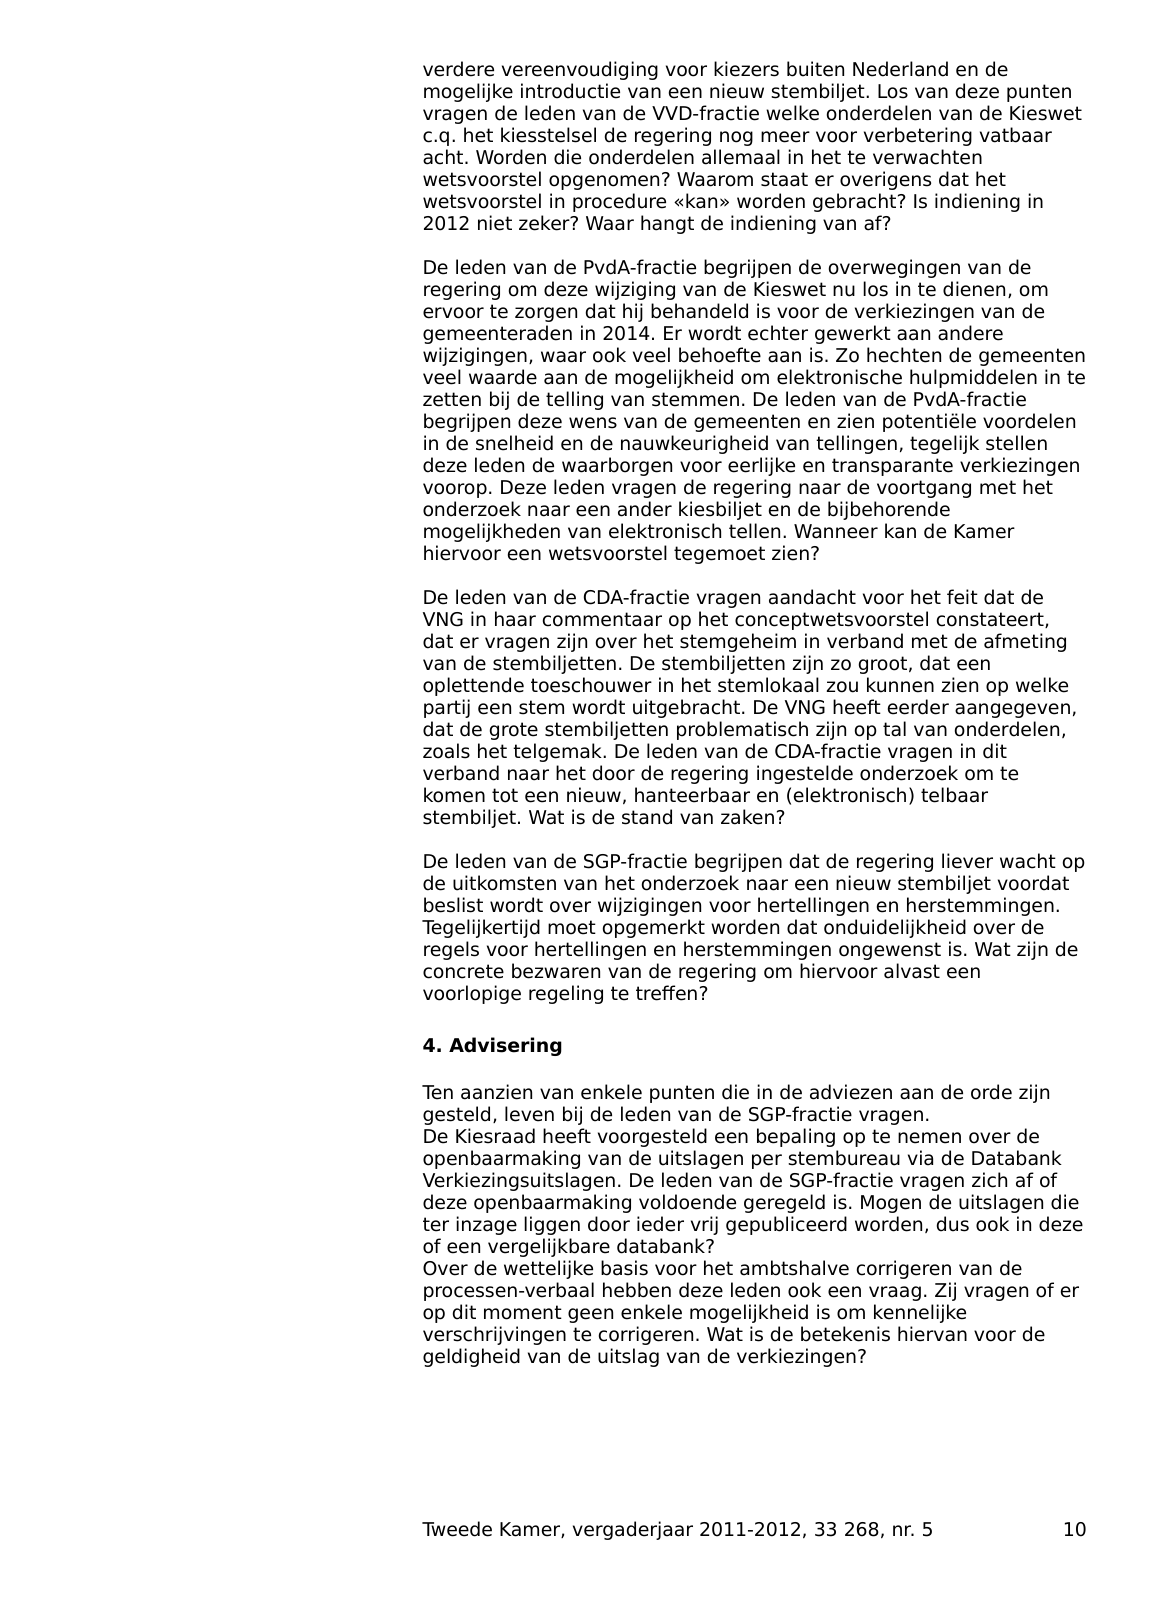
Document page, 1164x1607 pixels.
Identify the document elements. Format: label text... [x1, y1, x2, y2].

text Ten aanzien van enkele punten die in de adviezen aan de orde zijn gesteld, leven bij de leden van de SGP-fractie vragen. [422, 1082, 1087, 1126]
text De leden van de SGP-fractie begrijpen dat de regering liever wacht op de uitkomsten van het onderzoek naar een nieuw stembiljet voordat beslist wordt over wijzigingen voor hertellingen en herstemmingen. Tegelijkertijd moet opgemerkt worden dat onduidelijkheid over de regels voor hertellingen en herstemmingen ongewenst is. Wat zijn de concrete bezwaren van de regering om hiervoor alvast een voorlopige regeling te treffen? [422, 851, 1087, 1005]
subtitle 4. Advisering [422, 1035, 1087, 1057]
text De Kiesraad heeft voorgesteld een bepaling op te nemen over de openbaarmaking van de uitslagen per stembureau via de Databank Verkiezingsuitslagen. De leden van de SGP-fractie vragen zich af of deze openbaarmaking voldoende geregeld is. Mogen de uitslagen die ter inzage liggen door ieder vrij gepubliceerd worden, dus ook in deze of een vergelijkbare databank? [422, 1126, 1087, 1258]
text verdere vereenvoudiging voor kiezers buiten Nederland en de mogelijke introductie van een nieuw stembiljet. Los van deze punten vragen de leden van de VVD-fractie welke onderdelen van de Kieswet c.q. het kiesstelsel de regering nog meer voor verbetering vatbaar acht. Worden die onderdelen allemaal in het te verwachten wetsvoorstel opgenomen? Waarom staat er overigens dat het wetsvoorstel in procedure «kan» worden gebracht? Is indiening in 2012 niet zeker? Waar hangt de indiening van af? [422, 59, 1087, 235]
text De leden van de CDA-fractie vragen aandacht voor het feit dat de VNG in haar commentaar op het conceptwetsvoorstel constateert, dat er vragen zijn over het stemgeheim in verband met de afmeting van de stembiljetten. De stembiljetten zijn zo groot, dat een oplettende toeschouwer in het stemlokaal zou kunnen zien op welke partij een stem wordt uitgebracht. De VNG heeft eerder aangegeven, dat de grote stembiljetten problematisch zijn op tal van onderdelen, zoals het telgemak. De leden van de CDA-fractie vragen in dit verband naar het door de regering ingestelde onderzoek om te komen tot een nieuw, hanteerbaar en (elektronisch) telbaar stembiljet. Wat is de stand van zaken? [422, 587, 1087, 829]
text De leden van de PvdA-fractie begrijpen de overwegingen van de regering om deze wijziging van de Kieswet nu los in te dienen, om ervoor te zorgen dat hij behandeld is voor de verkiezingen van de gemeenteraden in 2014. Er wordt echter gewerkt aan andere wijzigingen, waar ook veel behoefte aan is. Zo hechten de gemeenten veel waarde aan de mogelijkheid om elektronische hulpmiddelen in te zetten bij de telling van stemmen. De leden van de PvdA-fractie begrijpen deze wens van de gemeenten en zien potentiële voordelen in de snelheid en de nauwkeurigheid van tellingen, tegelijk stellen deze leden de waarborgen voor eerlijke en transparante verkiezingen voorop. Deze leden vragen de regering naar de voortgang met het onderzoek naar een ander kiesbiljet en de bijbehorende mogelijkheden van elektronisch tellen. Wanneer kan de Kamer hiervoor een wetsvoorstel tegemoet zien? [422, 257, 1087, 565]
text Over de wettelijke basis voor het ambtshalve corrigeren van de processen-verbaal hebben deze leden ook een vraag. Zij vragen of er op dit moment geen enkele mogelijkheid is om kennelijke verschrijvingen te corrigeren. Wat is de betekenis hiervan voor de geldigheid van de uitslag van de verkiezingen? [422, 1258, 1087, 1367]
